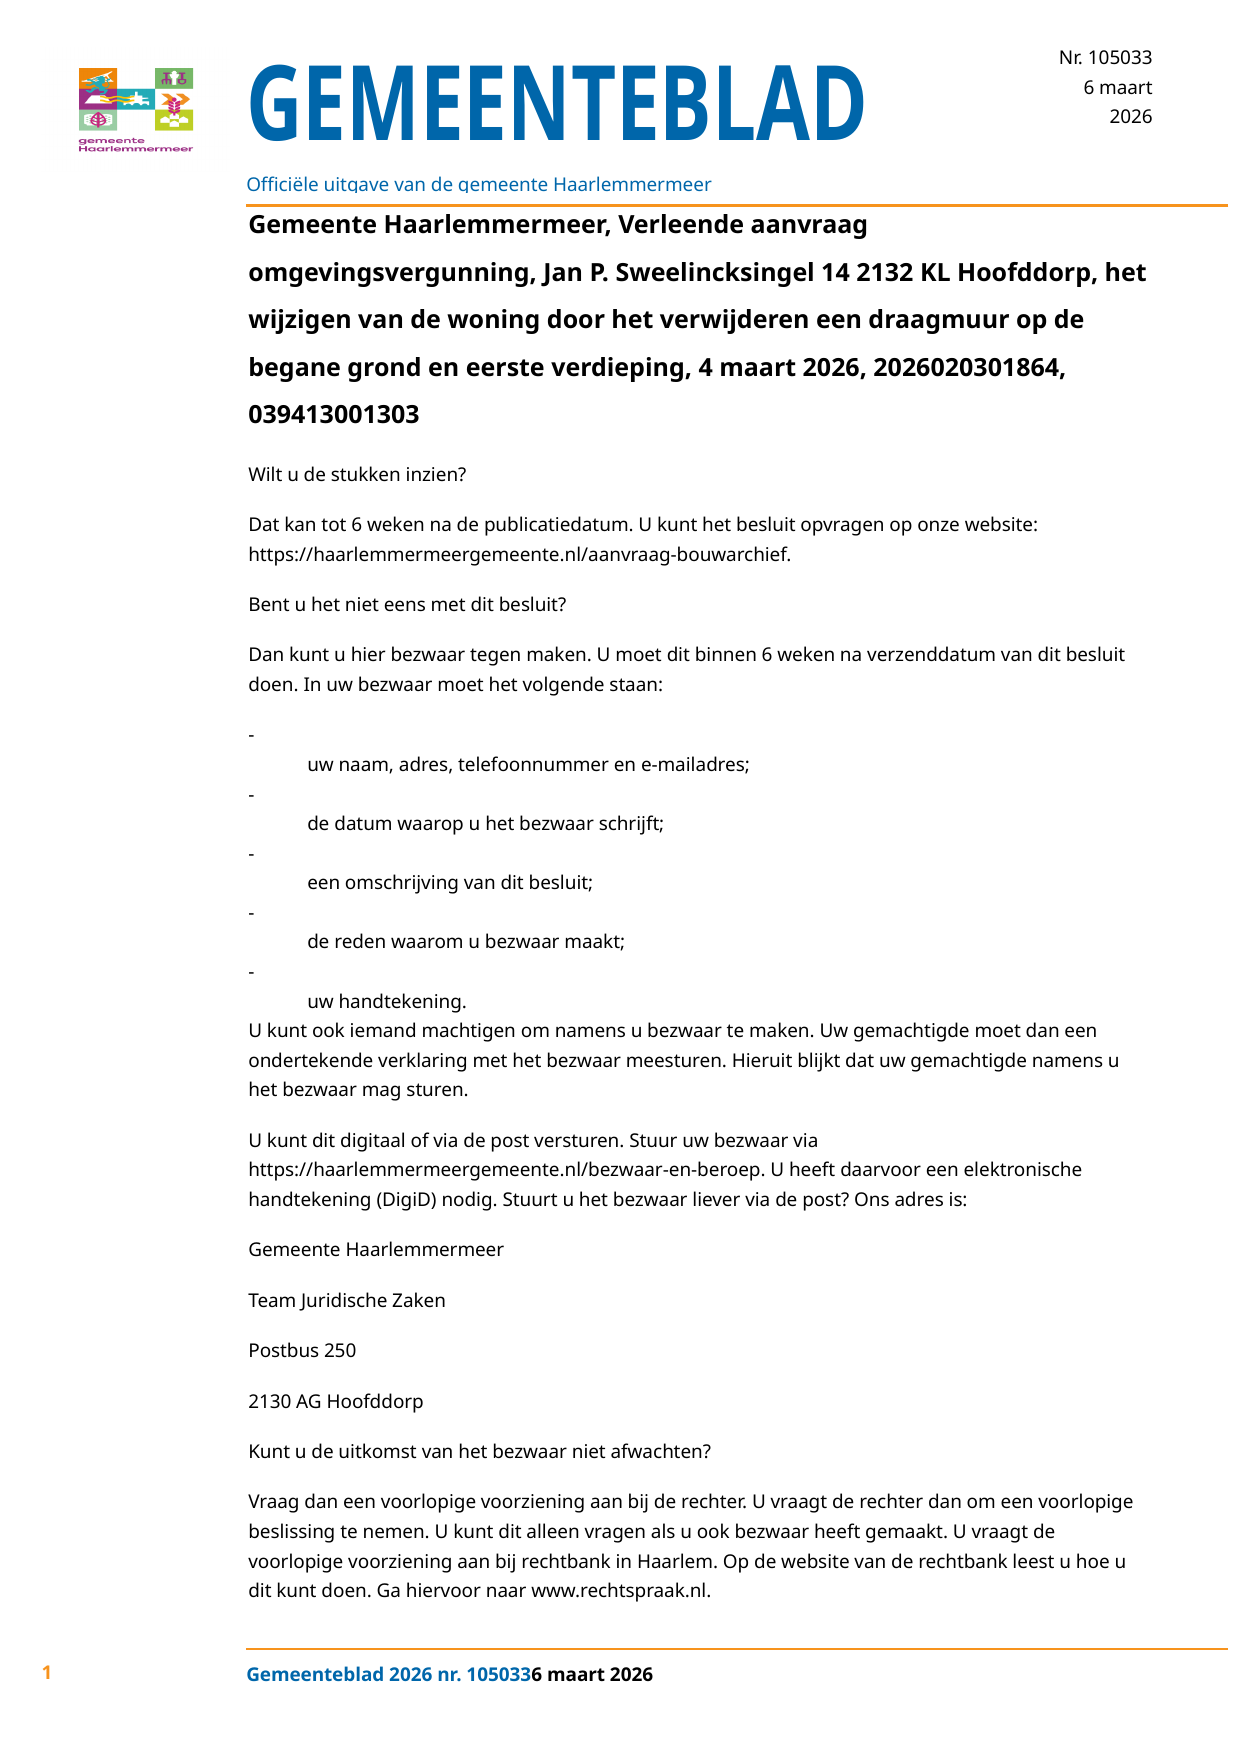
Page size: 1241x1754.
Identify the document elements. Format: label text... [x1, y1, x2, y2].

text Vraag dan een voorlopige voorziening aan bij de rechter. U vraagt de rechter dan om een voorlopige beslissing te nemen. U kunt dit alleen vragen als u ook bezwaar heeft gemaakt. U vraagt de voorlopige voorziening aan bij rechtbank in Haarlem. Op de website van de rechtbank leest u hoe u dit kunt doen. Ga hiervoor naar www.rechtspraak.nl. [248, 1489, 1152, 1603]
text Bent u het niet eens met dit besluit? [248, 591, 1152, 617]
text Wilt u de stukken inzien? [248, 461, 1152, 486]
text Dat kan tot 6 weken na de publicatiedatum. U kunt het besluit opvragen op onze website: https://haarlemmermeergemeente.nl/aanvraag-bouwarchief. [248, 511, 1152, 566]
text Dan kunt u hier bezwaar tegen maken. U moet dit binnen 6 weken na verzenddatum van dit besluit doen. In uw bezwaar moet het volgende staan: [248, 642, 1152, 697]
text Gemeente Haarlemmermeer, Verleende aanvraag omgevingsvergunning, Jan P. Sweelincksingel 14 2132 KL Hoofddorp, het wijzigen van de woning door het verwijderen een draagmuur op de begane grond en eerste verdieping, 4 maart 2026, 2026020301864, 039413001303 [248, 207, 1152, 431]
list de datum waarop u het bezwaar schrijft; [248, 810, 1152, 836]
list uw handtekening. [248, 988, 1152, 1013]
text Gemeente Haarlemmermeer [248, 1237, 1152, 1262]
text U kunt dit digitaal of via de post versturen. Stuur uw bezwaar via https://haarlemmermeergemeente.nl/bezwaar-en-beroep. U heeft daarvoor een elektronische handtekening (DigiD) nodig. Stuurt u het bezwaar liever via de post? Ons adres is: [248, 1127, 1152, 1212]
text Postbus 250 [248, 1337, 1152, 1363]
list een omschrijving van dit besluit; [248, 869, 1152, 895]
text Team Juridische Zaken [248, 1287, 1152, 1313]
picture [41, 47, 231, 172]
text Kunt u de uitkomst van het bezwaar niet afwachten? [248, 1438, 1152, 1464]
text 2130 AG Hoofddorp [248, 1388, 1152, 1413]
text U kunt ook iemand machtigen om namens u bezwaar te maken. Uw gemachtigde moet dan een ondertekende verklaring met het bezwaar meesturen. Hieruit blijkt dat uw gemachtigde namens u het bezwaar mag sturen. [248, 1017, 1152, 1102]
list de reden waarom u bezwaar maakt; [248, 929, 1152, 954]
list uw naam, adres, telefoonnummer en e-mailadres; [248, 751, 1152, 777]
